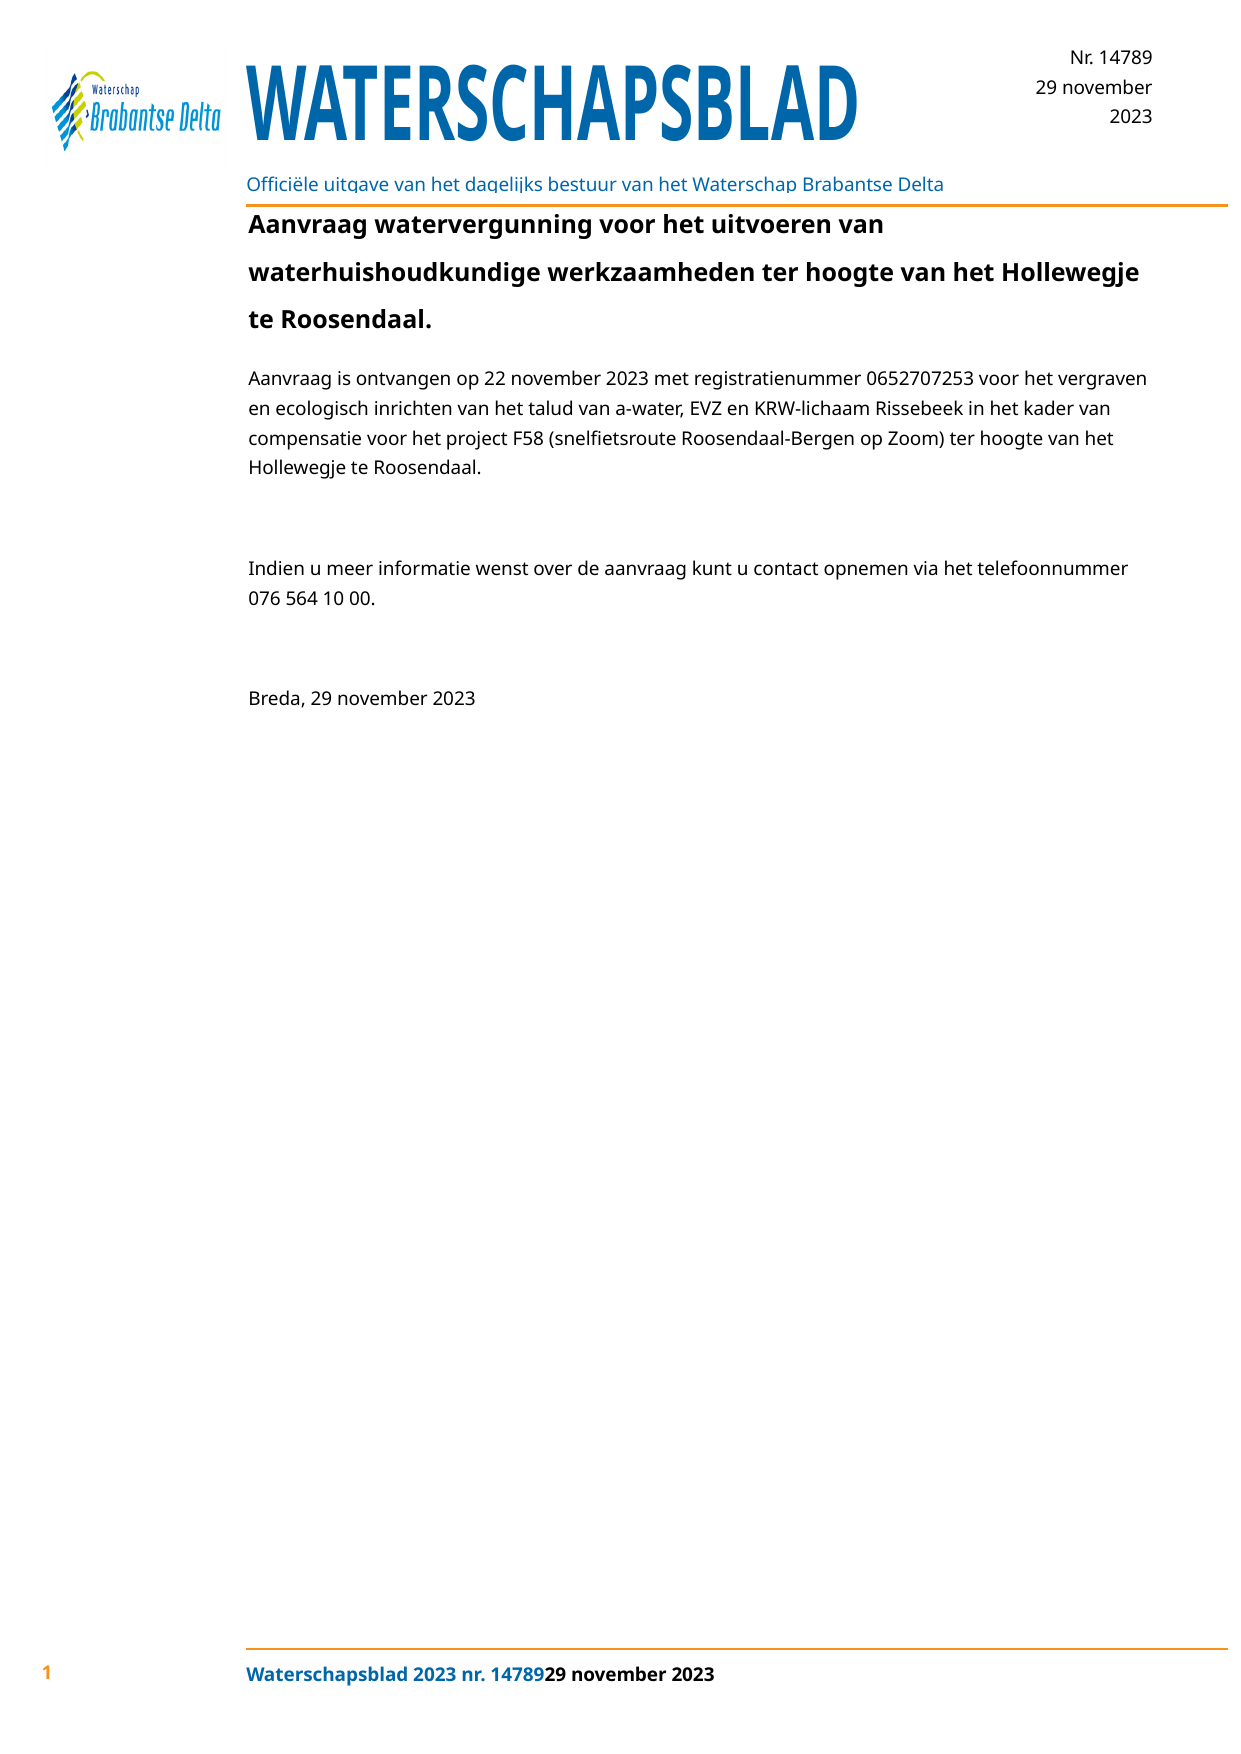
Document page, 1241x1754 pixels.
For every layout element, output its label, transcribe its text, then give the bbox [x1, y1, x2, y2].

text Breda, 29 november 2023 [248, 686, 1152, 711]
text Aanvraag is ontvangen op 22 november 2023 met registratienummer 0652707253 voor het vergraven en ecologisch inrichten van het talud van a-water, EVZ en KRW-lichaam Rissebeek in het kader van compensatie voor het project F58 (snelfietsroute Roosendaal-Bergen op Zoom) ter hoogte van het Hollewegje te Roosendaal. [248, 366, 1152, 480]
picture [41, 47, 231, 172]
text Indien u meer informatie wenst over de aanvraag kunt u contact opnemen via het telefoonnummer 076 564 10 00. [248, 555, 1152, 610]
text Aanvraag watervergunning voor het uitvoeren van waterhuishoudkundige werkzaamheden ter hoogte van het Hollewegje te Roosendaal. [248, 207, 1152, 336]
